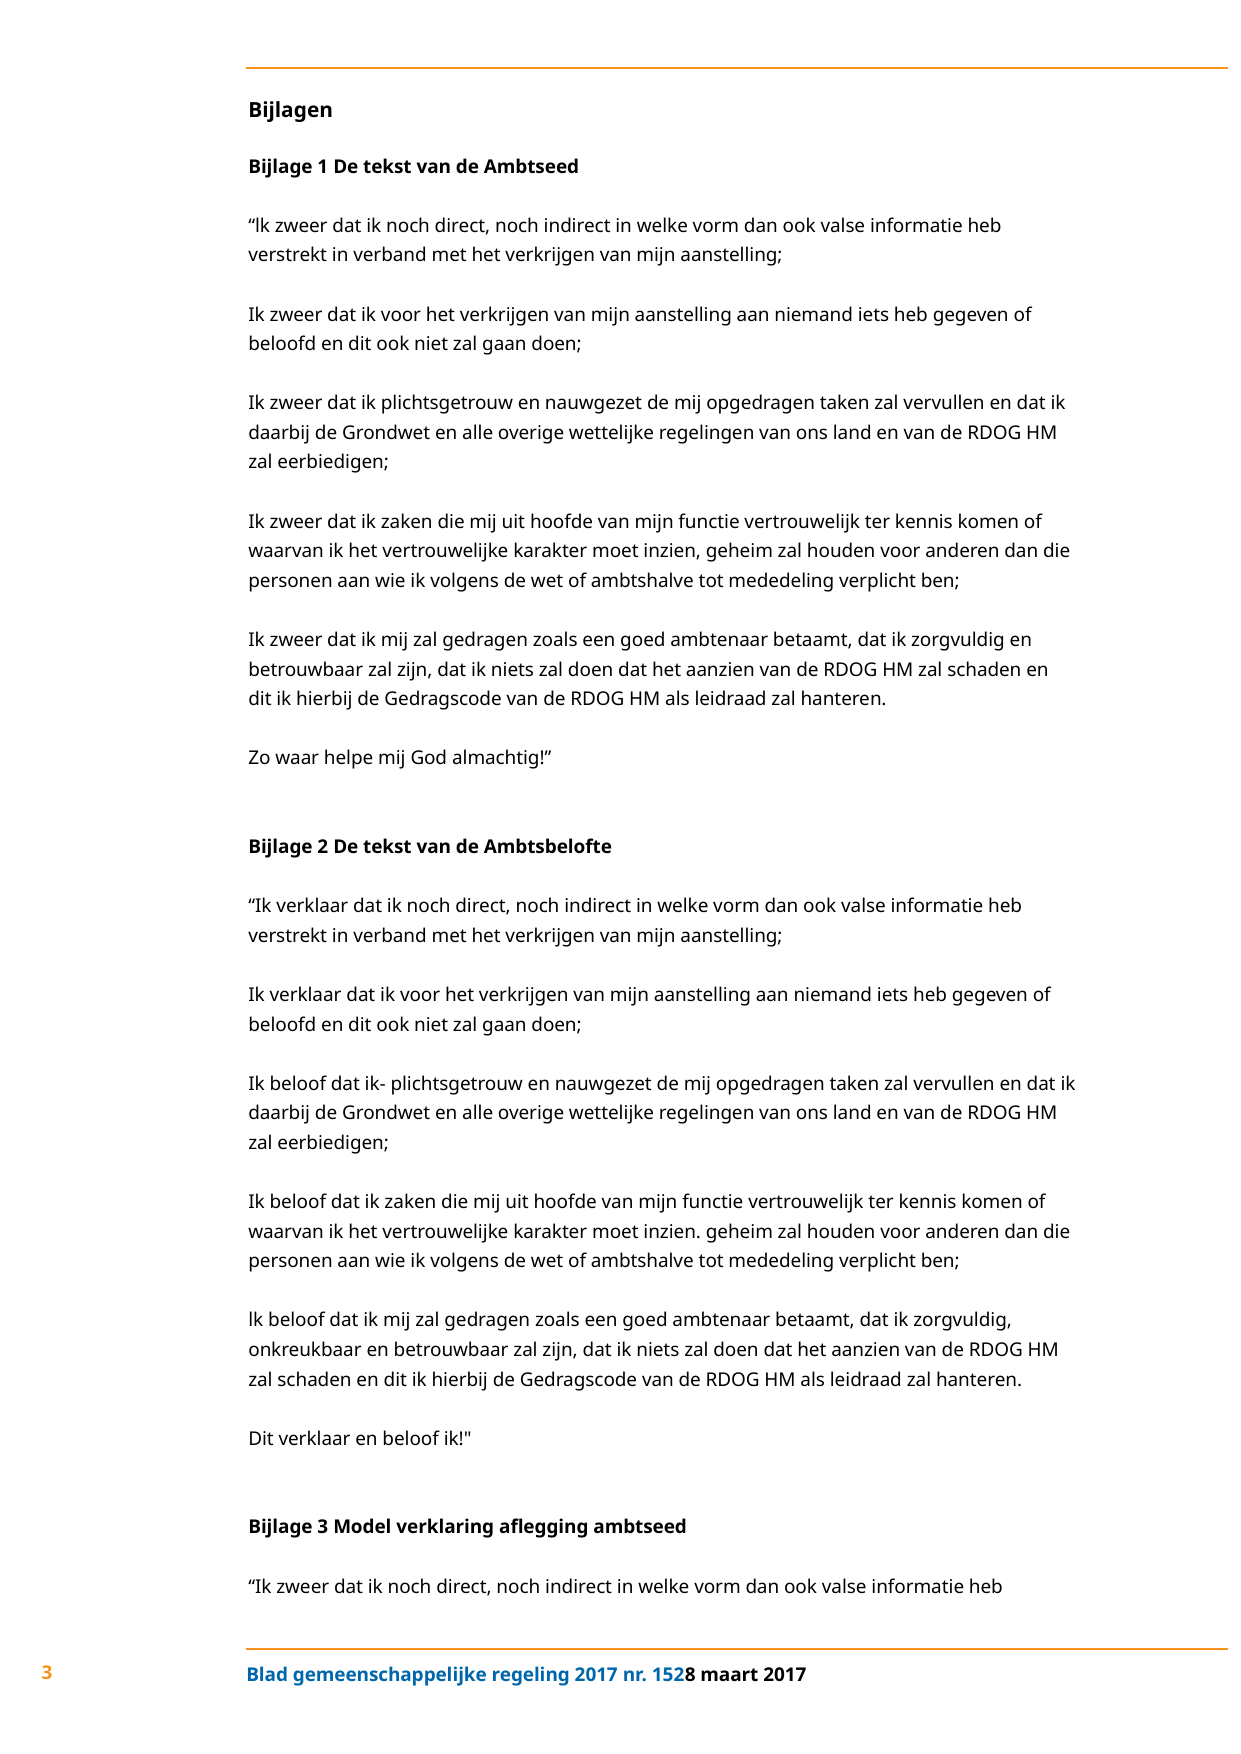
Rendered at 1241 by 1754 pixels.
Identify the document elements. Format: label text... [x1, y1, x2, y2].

text “lk zweer dat ik noch direct, noch indirect in welke vorm dan ook valse informatie heb [248, 212, 1152, 238]
text Ik beloof dat ik- plichtsgetrouw en nauwgezet de mij opgedragen taken zal vervullen en dat ik [248, 1070, 1152, 1096]
text daarbij de Grondwet en alle overige wettelijke regelingen van ons land en van de RDOG HM [248, 419, 1152, 445]
text Bijlage 1 De tekst van de Ambtseed [248, 153, 1152, 179]
text “Ik verklaar dat ik noch direct, noch indirect in welke vorm dan ook valse informatie heb [248, 892, 1152, 918]
text Zo waar helpe mij God almachtig!” [248, 744, 1152, 770]
text waarvan ik het vertrouwelijke karakter moet inzien. geheim zal houden voor anderen dan die [248, 1218, 1152, 1244]
text lk beloof dat ik mij zal gedragen zoals een goed ambtenaar betaamt, dat ik zorgvuldig, [248, 1307, 1152, 1332]
text beloofd en dit ook niet zal gaan doen; [248, 330, 1152, 356]
text “Ik zweer dat ik noch direct, noch indirect in welke vorm dan ook valse informatie heb [248, 1573, 1152, 1599]
text zal eerbiedigen; [248, 449, 1152, 474]
text onkreukbaar en betrouwbaar zal zijn, dat ik niets zal doen dat het aanzien van de RDOG HM [248, 1336, 1152, 1362]
text daarbij de Grondwet en alle overige wettelijke regelingen van ons land en van de RDOG HM [248, 1099, 1152, 1125]
text betrouwbaar zal zijn, dat ik niets zal doen dat het aanzien van de RDOG HM zal schaden en [248, 656, 1152, 682]
text Ik zweer dat ik voor het verkrijgen van mijn aanstelling aan niemand iets heb gegeven of [248, 301, 1152, 327]
text personen aan wie ik volgens de wet of ambtshalve tot mededeling verplicht ben; [248, 567, 1152, 593]
text Bijlagen [248, 95, 1152, 123]
text Bijlage 3 Model verklaring aflegging ambtseed [248, 1514, 1152, 1539]
text Ik beloof dat ik zaken die mij uit hoofde van mijn functie vertrouwelijk ter kennis komen of [248, 1188, 1152, 1214]
text verstrekt in verband met het verkrijgen van mijn aanstelling; [248, 922, 1152, 948]
text waarvan ik het vertrouwelijke karakter moet inzien, geheim zal houden voor anderen dan die [248, 537, 1152, 563]
text Ik verklaar dat ik voor het verkrijgen van mijn aanstelling aan niemand iets heb gegeven of [248, 981, 1152, 1007]
text Ik zweer dat ik plichtsgetrouw en nauwgezet de mij opgedragen taken zal vervullen en dat ik [248, 389, 1152, 415]
text zal schaden en dit ik hierbij de Gedragscode van de RDOG HM als leidraad zal hanteren. [248, 1366, 1152, 1392]
text zal eerbiedigen; [248, 1129, 1152, 1155]
text beloofd en dit ook niet zal gaan doen; [248, 1011, 1152, 1037]
text Dit verklaar en beloof ik!" [248, 1425, 1152, 1451]
text Ik zweer dat ik mij zal gedragen zoals een goed ambtenaar betaamt, dat ik zorgvuldig en [248, 626, 1152, 652]
text verstrekt in verband met het verkrijgen van mijn aanstelling; [248, 242, 1152, 267]
text Bijlage 2 De tekst van de Ambtsbelofte [248, 833, 1152, 859]
picture [41, 47, 231, 172]
text personen aan wie ik volgens de wet of ambtshalve tot mededeling verplicht ben; [248, 1247, 1152, 1273]
text Ik zweer dat ik zaken die mij uit hoofde van mijn functie vertrouwelijk ter kennis komen of [248, 508, 1152, 534]
text dit ik hierbij de Gedragscode van de RDOG HM als leidraad zal hanteren. [248, 685, 1152, 711]
